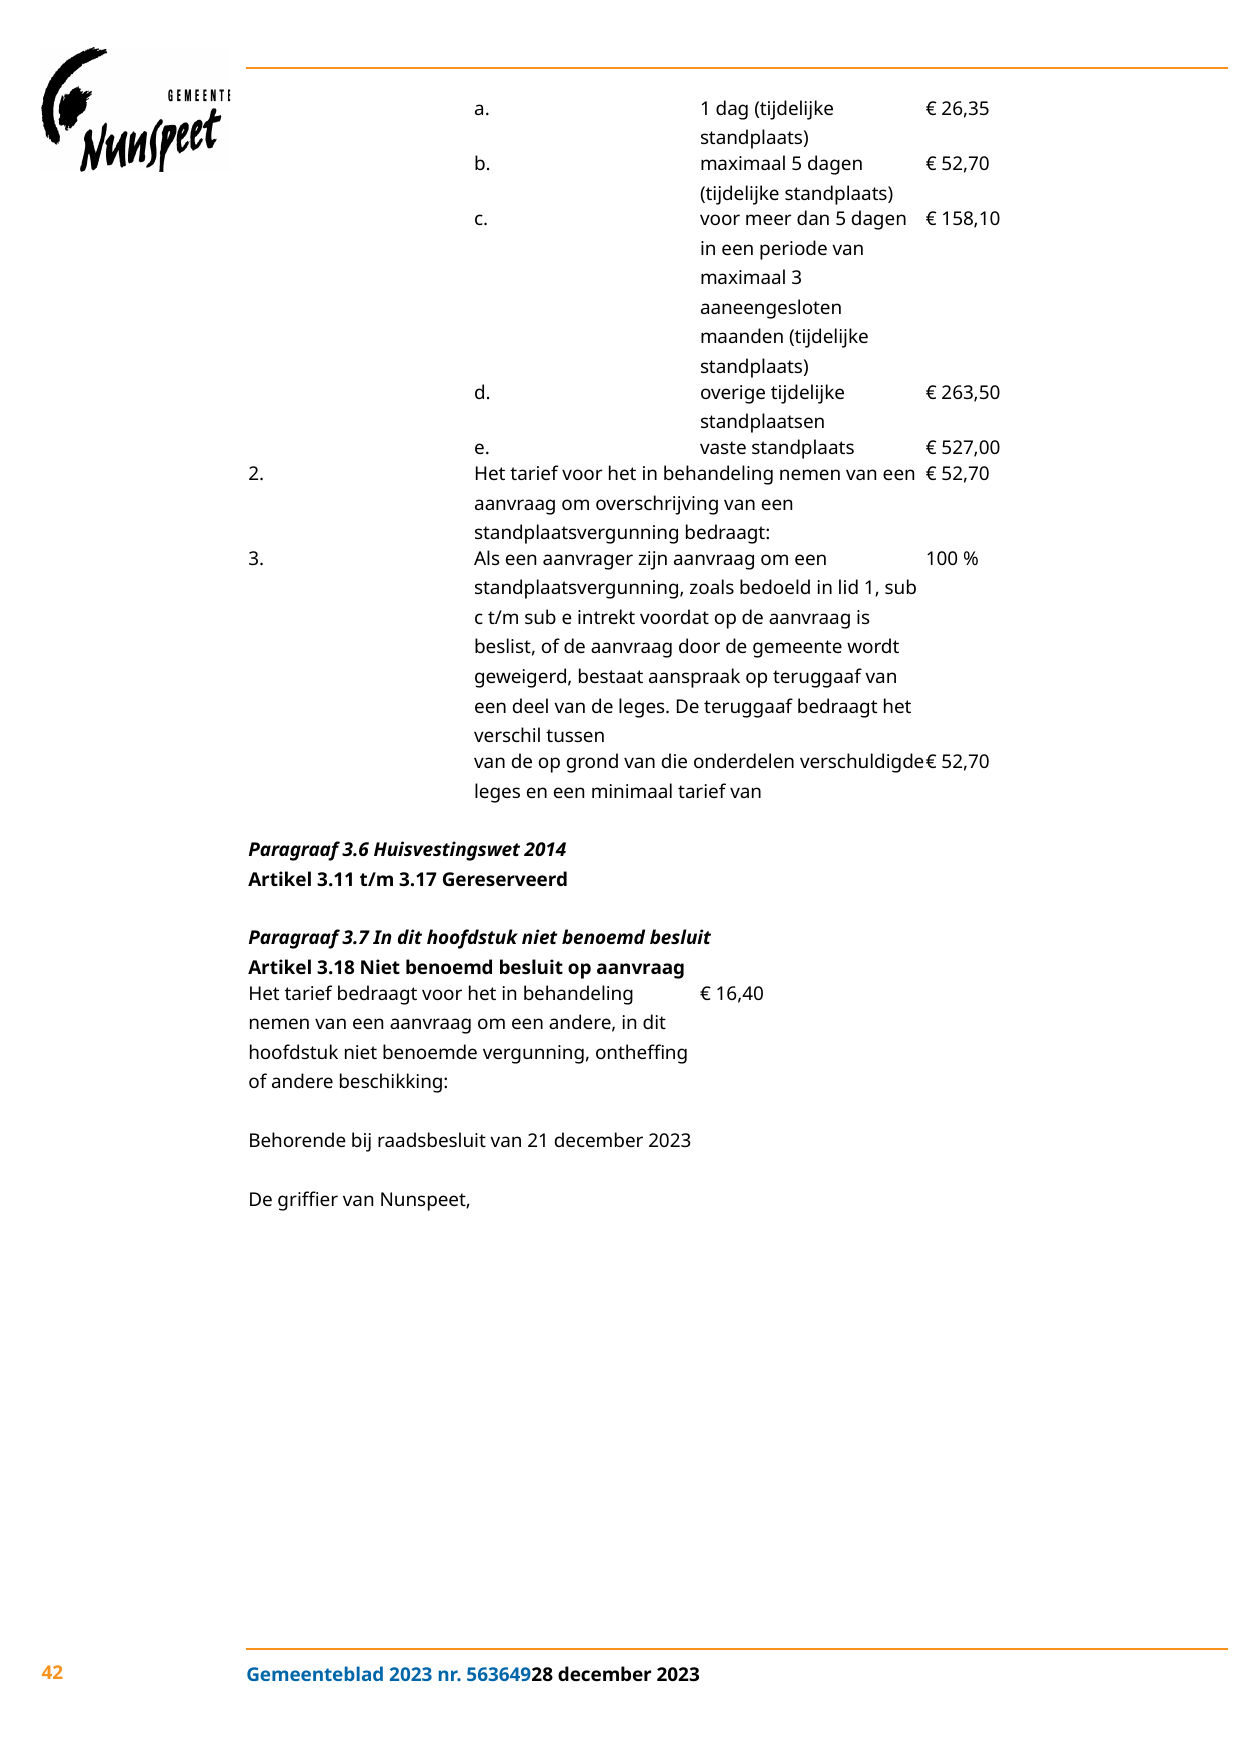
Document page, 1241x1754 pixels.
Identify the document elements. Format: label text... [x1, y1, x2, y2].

table_cell [248, 379, 474, 434]
picture [41, 47, 231, 172]
table_cell voor meer dan 5 dagen in een periode van maximaal 3 aaneengesloten maanden (tijdelijke standplaats) [700, 205, 926, 379]
table_cell Het tarief bedraagt voor het in behandeling nemen van een aanvraag om een andere, in dit hoofdstuk niet benoemde vergunning, ontheffing of andere beschikking: [248, 980, 700, 1094]
table_cell c. [474, 205, 700, 379]
table_header Artikel 3.11 t/m 3.17 Gereserveerd [248, 866, 700, 892]
table_cell € 263,50 [926, 379, 1152, 434]
table_header Artikel 3.18 Niet benoemd besluit op aanvraag [248, 954, 700, 980]
table_cell e. [474, 434, 700, 460]
table_cell overige tijdelijke standplaatsen [700, 379, 926, 434]
table_cell a. [474, 95, 700, 150]
table_cell € 52,70 [926, 150, 1152, 205]
table_cell Als een aanvrager zijn aanvraag om een standplaatsvergunning, zoals bedoeld in lid 1, sub c t/m sub e intrekt voordat op de aanvraag is beslist, of de aanvraag door de gemeente wordt geweigerd, bestaat aanspraak op teruggaaf van een deel van de leges. De teruggaaf bedraagt het verschil tussen [474, 545, 926, 748]
table_cell [248, 434, 474, 460]
text Paragraaf 3.7 In dit hoofdstuk niet benoemd besluit [248, 924, 1152, 950]
table_cell [248, 150, 474, 205]
table_cell 3. [248, 545, 474, 748]
table_cell € 158,10 [926, 205, 1152, 379]
table_cell maximaal 5 dagen (tijdelijke standplaats) [700, 150, 926, 205]
text Paragraaf 3.6 Huisvestingswet 2014 [248, 836, 1152, 862]
table_cell vaste standplaats [700, 434, 926, 460]
table_cell d. [474, 379, 700, 434]
table_header [700, 954, 1152, 980]
table_cell 1 dag (tijdelijke standplaats) [700, 95, 926, 150]
table_cell Het tarief voor het in behandeling nemen van een aanvraag om overschrijving van een standplaatsvergunning bedraagt: [474, 460, 926, 545]
table_cell € 52,70 [926, 748, 1152, 803]
table_cell 100 % [926, 545, 1152, 748]
table_cell [248, 205, 474, 379]
table_cell [248, 95, 474, 150]
table_cell van de op grond van die onderdelen verschuldigde leges en een minimaal tarief van [474, 748, 926, 803]
table_cell € 52,70 [926, 460, 1152, 545]
table_cell € 26,35 [926, 95, 1152, 150]
text De griffier van Nunspeet, [248, 1186, 1152, 1212]
table_cell [248, 748, 474, 803]
table_cell 2. [248, 460, 474, 545]
table_header [700, 866, 1152, 892]
table_cell € 527,00 [926, 434, 1152, 460]
table_cell € 16,40 [700, 980, 1152, 1094]
text Behorende bij raadsbesluit van 21 december 2023 [248, 1127, 1152, 1153]
table_cell b. [474, 150, 700, 205]
